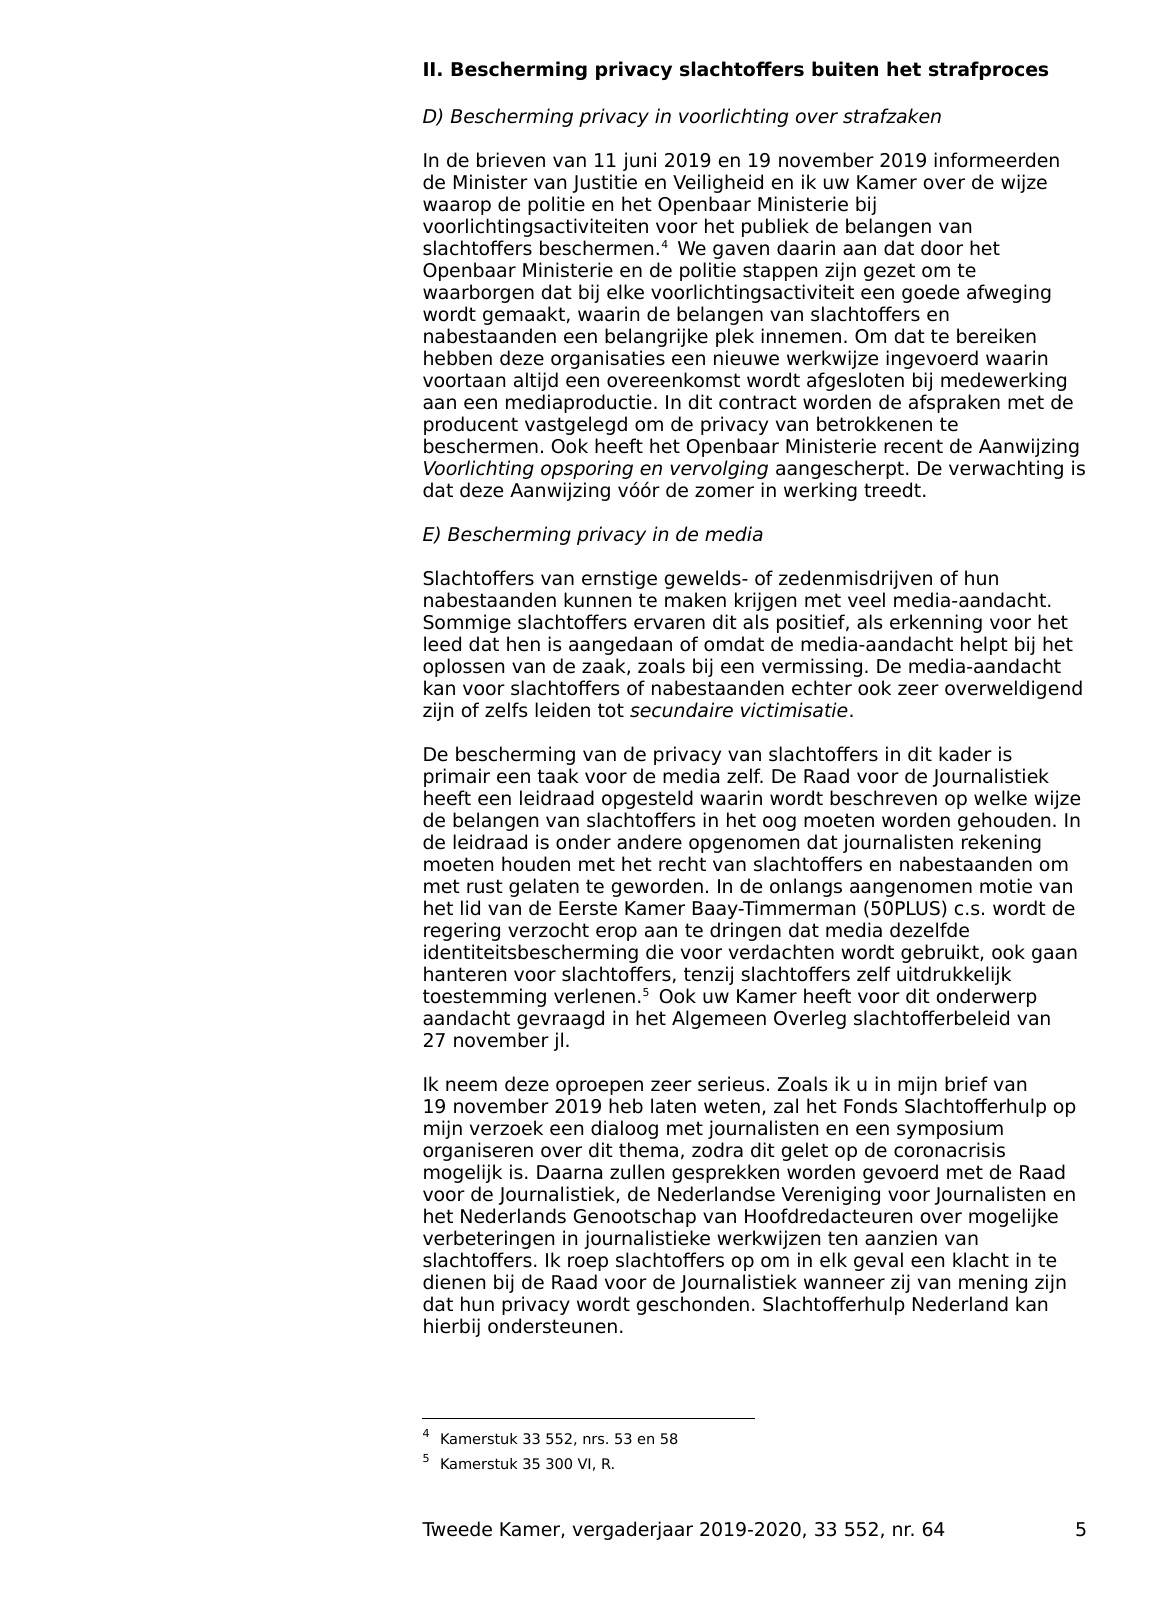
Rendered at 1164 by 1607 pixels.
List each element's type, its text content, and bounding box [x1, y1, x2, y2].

text Ik neem deze oproepen zeer serieus. Zoals ik u in mijn brief van 19 november 2019 heb laten weten, zal het Fonds Slachtofferhulp op mijn verzoek een dialoog met journalisten en een symposium organiseren over dit thema, zodra dit gelet op de coronacrisis mogelijk is. Daarna zullen gesprekken worden gevoerd met de Raad voor de Journalistiek, de Nederlandse Vereniging voor Journalisten en het Nederlands Genootschap van Hoofdredacteuren over mogelijke verbeteringen in journalistieke werkwijzen ten aanzien van slachtoffers. Ik roep slachtoffers op om in elk geval een klacht in te dienen bij de Raad voor de Journalistiek wanneer zij van mening zijn dat hun privacy wordt geschonden. Slachtofferhulp Nederland kan hierbij ondersteunen. [422, 1074, 1087, 1338]
text In de brieven van 11 juni 2019 en 19 november 2019 informeerden de Minister van Justitie en Veiligheid en ik uw Kamer over de wijze waarop de politie en het Openbaar Ministerie bij voorlichtingsactiviteiten voor het publiek de belangen van slachtoffers beschermen. We gaven daarin aan dat door het Openbaar Ministerie en de politie stappen zijn gezet om te waarborgen dat bij elke voorlichtingsactiviteit een goede afweging wordt gemaakt, waarin de belangen van slachtoffers en nabestaanden een belangrijke plek innemen. Om dat te bereiken hebben deze organisaties een nieuwe werkwijze ingevoerd waarin voortaan altijd een overeenkomst wordt afgesloten bij medewerking aan een mediaproductie. In dit contract worden de afspraken met de producent vastgelegd om de privacy van betrokkenen te beschermen. Ook heeft het Openbaar Ministerie recent de Aanwijzing Voorlichting opsporing en vervolging aangescherpt. De verwachting is dat deze Aanwijzing vóór de zomer in werking treedt. [422, 150, 1087, 502]
text Slachtoffers van ernstige gewelds- of zedenmisdrijven of hun nabestaanden kunnen te maken krijgen met veel media-aandacht. Sommige slachtoffers ervaren dit als positief, als erkenning voor het leed dat hen is aangedaan of omdat de media-aandacht helpt bij het oplossen van de zaak, zoals bij een vermissing. De media-aandacht kan voor slachtoffers of nabestaanden echter ook zeer overweldigend zijn of zelfs leiden tot secundaire victimisatie. [422, 568, 1087, 722]
subtitle E) Bescherming privacy in de media [422, 524, 1087, 546]
text De bescherming van de privacy van slachtoffers in dit kader is primair een taak voor de media zelf. De Raad voor de Journalistiek heeft een leidraad opgesteld waarin wordt beschreven op welke wijze de belangen van slachtoffers in het oog moeten worden gehouden. In de leidraad is onder andere opgenomen dat journalisten rekening moeten houden met het recht van slachtoffers en nabestaanden om met rust gelaten te geworden. In de onlangs aangenomen motie van het lid van de Eerste Kamer Baay-Timmerman (50PLUS) c.s. wordt de regering verzocht erop aan te dringen dat media dezelfde identiteitsbescherming die voor verdachten wordt gebruikt, ook gaan hanteren voor slachtoffers, tenzij slachtoffers zelf uitdrukkelijk toestemming verlenen. Ook uw Kamer heeft voor dit onderwerp aandacht gevraagd in het Algemeen Overleg slachtofferbeleid van 27 november jl. [422, 744, 1087, 1052]
subtitle D) Bescherming privacy in voorlichting over strafzaken [422, 106, 1087, 128]
text Kamerstuk 33 552, nrs. 53 en 58 [422, 1427, 1087, 1449]
subtitle II. Bescherming privacy slachtoffers buiten het strafproces [422, 59, 1087, 81]
text Kamerstuk 35 300 VI, R. [422, 1452, 1087, 1474]
